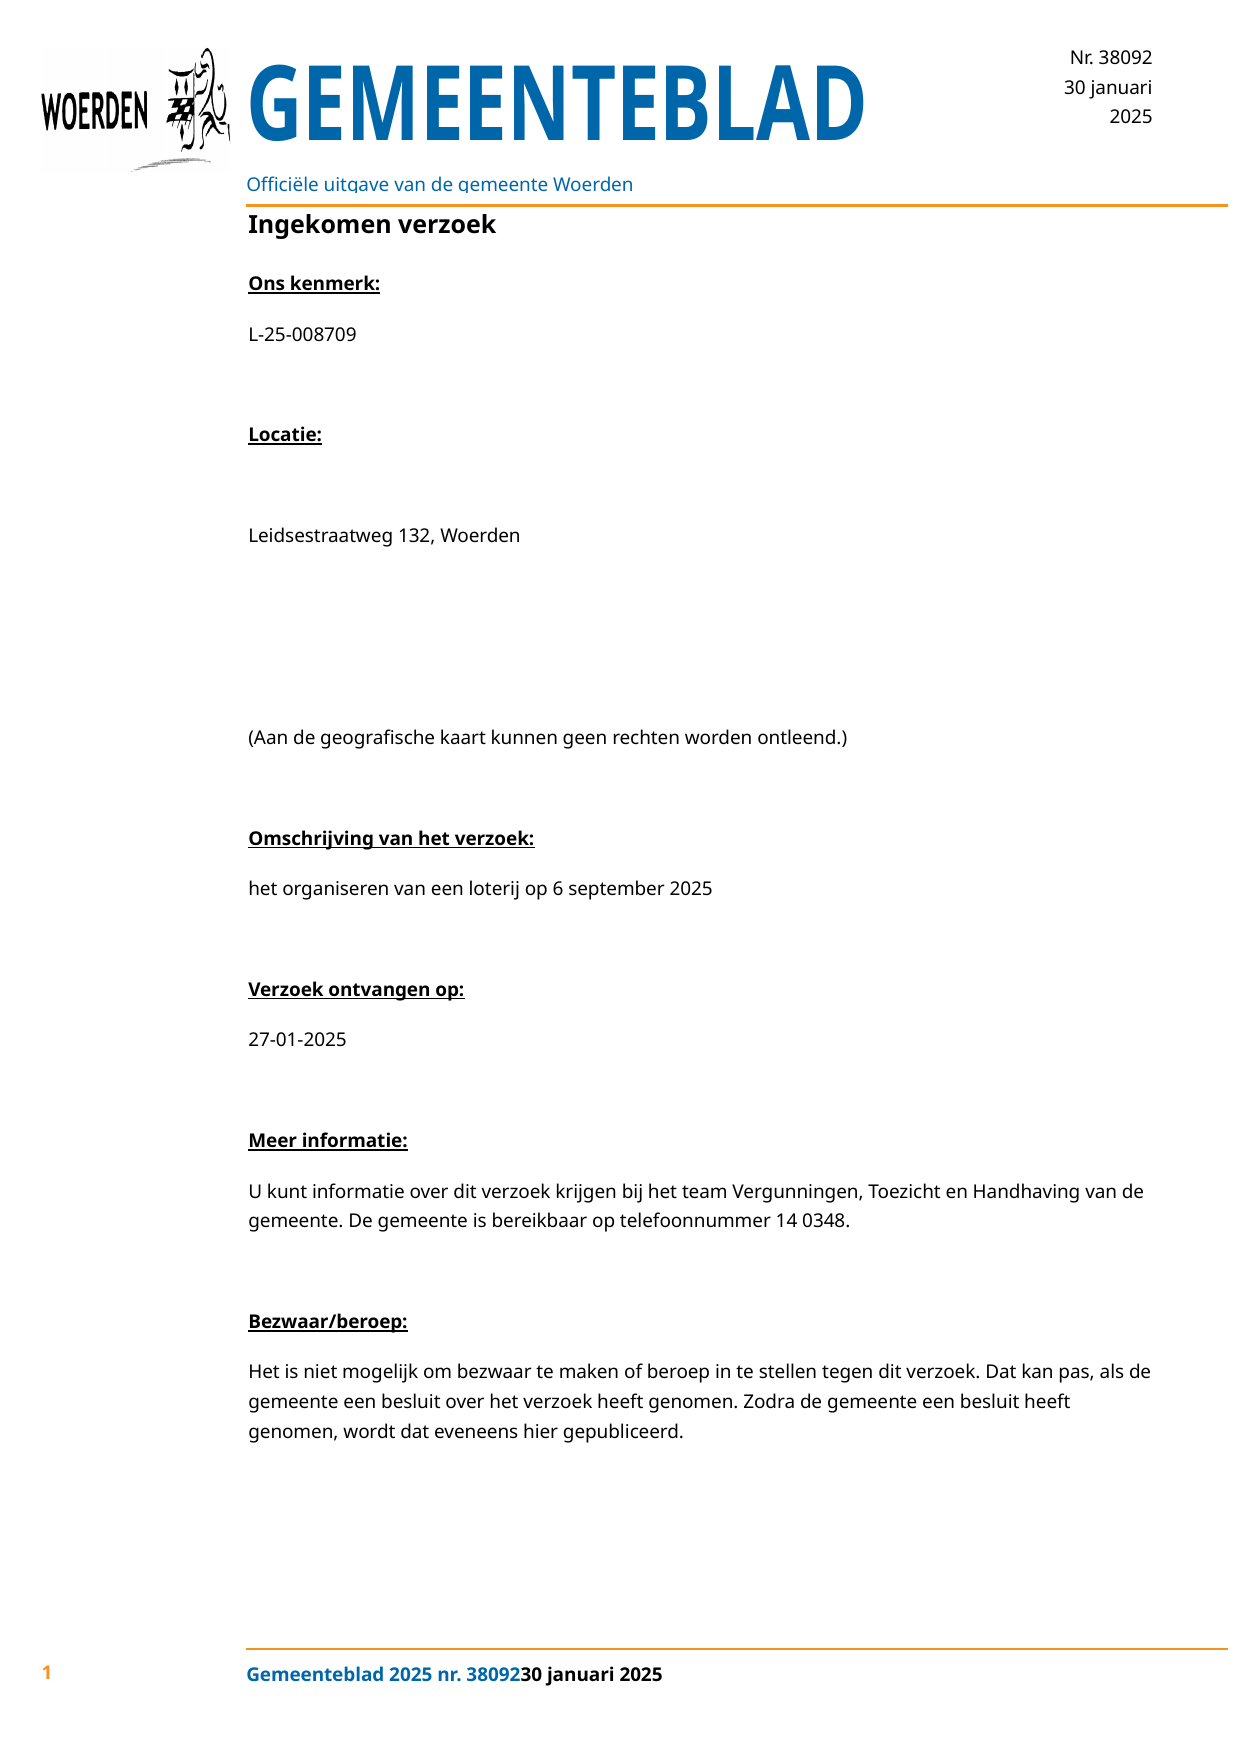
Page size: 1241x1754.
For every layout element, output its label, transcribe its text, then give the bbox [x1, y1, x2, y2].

text U kunt informatie over dit verzoek krijgen bij het team Vergunningen, Toezicht en Handhaving van de gemeente. De gemeente is bereikbaar op telefoonnummer 14 0348. [248, 1178, 1152, 1233]
picture [41, 47, 231, 172]
text Locatie: [248, 422, 1152, 447]
text Bezwaar/beroep: [248, 1308, 1152, 1334]
text Omschrijving van het verzoek: [248, 825, 1152, 851]
text Leidsestraatweg 132, Woerden [248, 522, 1152, 548]
text 27-01-2025 [248, 1027, 1152, 1052]
text L-25-008709 [248, 321, 1152, 346]
text Het is niet mogelijk om bezwaar te maken of beroep in te stellen tegen dit verzoek. Dat kan pas, als de gemeente een besluit over het verzoek heeft genomen. Zodra de gemeente een besluit heeft genomen, wordt dat eveneens hier gepubliceerd. [248, 1359, 1152, 1443]
text Ingekomen verzoek [248, 207, 1152, 241]
text Meer informatie: [248, 1127, 1152, 1153]
text het organiseren van een loterij op 6 september 2025 [248, 875, 1152, 901]
text Ons kenmerk: [248, 270, 1152, 296]
text (Aan de geografische kaart kunnen geen rechten worden ontleend.) [248, 724, 1152, 750]
text Verzoek ontvangen op: [248, 976, 1152, 1002]
